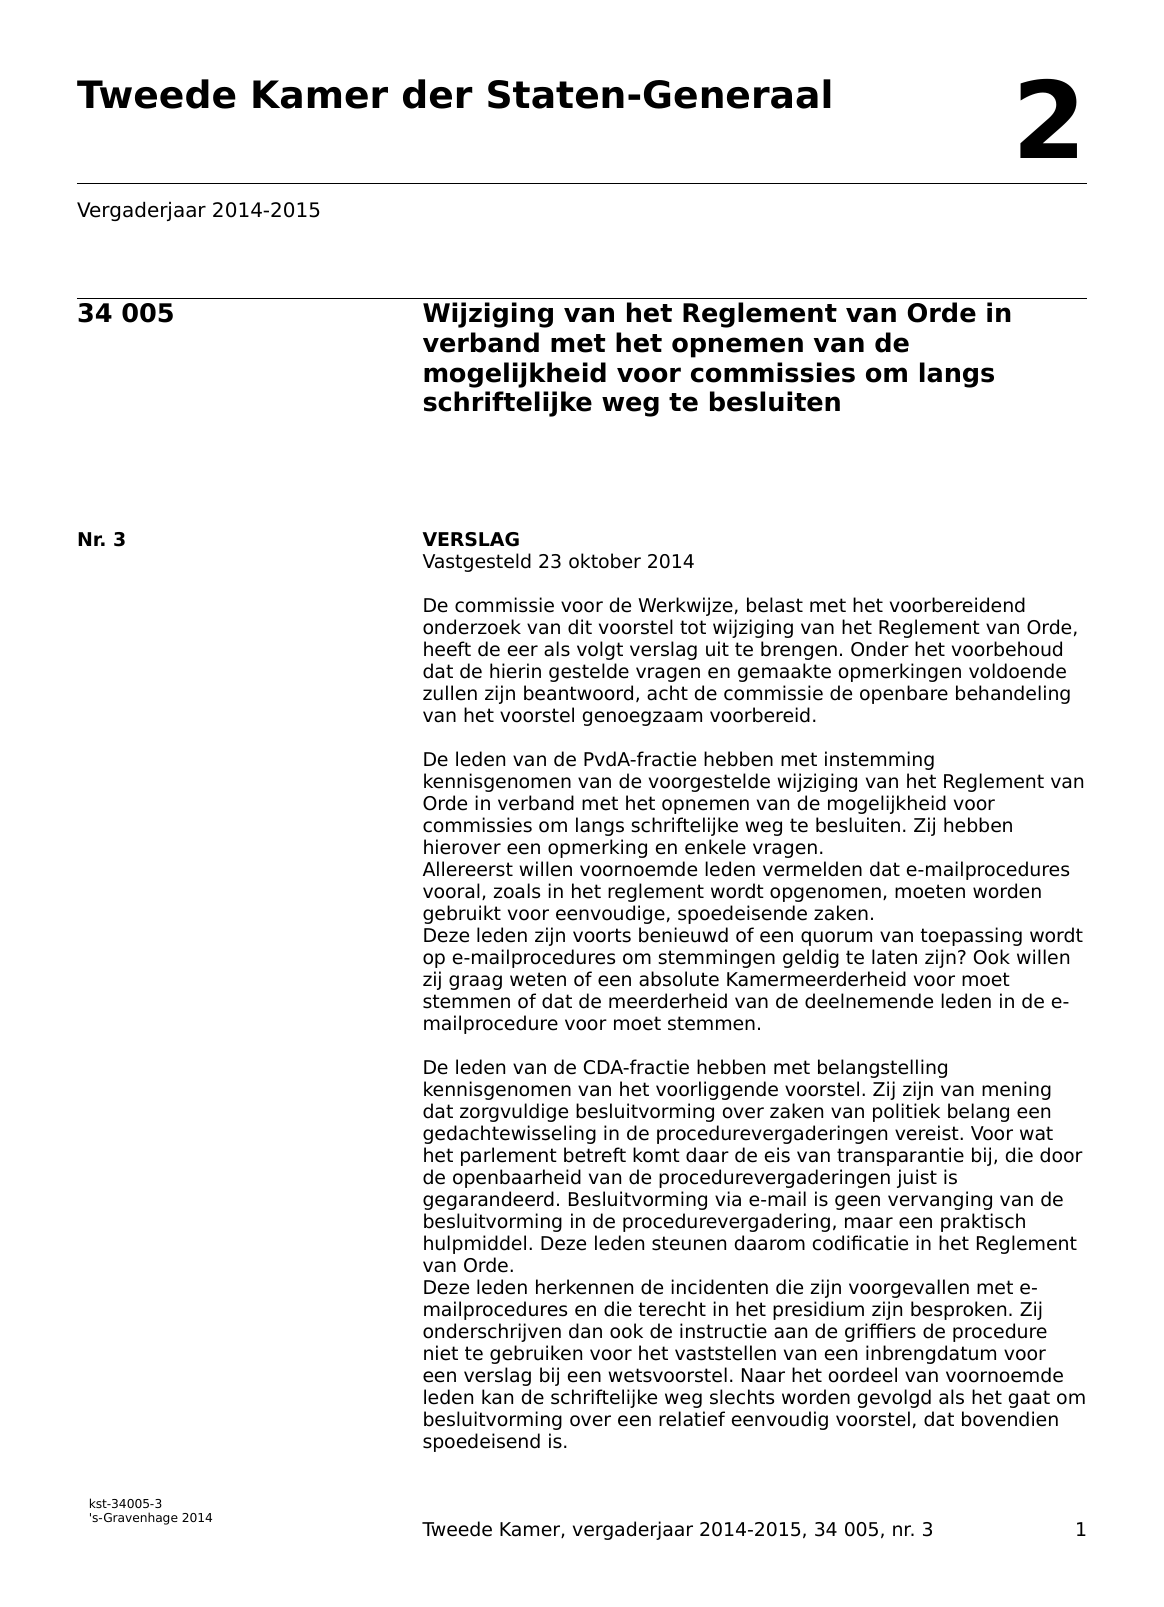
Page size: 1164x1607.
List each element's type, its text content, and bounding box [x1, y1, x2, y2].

text De commissie voor de Werkwijze, belast met het voorbereidend onderzoek van dit voorstel tot wijziging van het Reglement van Orde, heeft de eer als volgt verslag uit te brengen. Onder het voorbehoud dat de hierin gestelde vragen en gemaakte opmerkingen voldoende zullen zijn beantwoord, acht de commissie de openbare behandeling van het voorstel genoegzaam voorbereid. [422, 595, 1087, 727]
text De leden van de CDA-fractie hebben met belangstelling kennisgenomen van het voorliggende voorstel. Zij zijn van mening dat zorgvuldige besluitvorming over zaken van politiek belang een gedachtewisseling in de procedurevergaderingen vereist. Voor wat het parlement betreft komt daar de eis van transparantie bij, die door de openbaarheid van de procedurevergaderingen juist is gegarandeerd. Besluitvorming via e-mail is geen vervanging van de besluitvorming in de procedurevergadering, maar een praktisch hulpmiddel. Deze leden steunen daarom codificatie in het Reglement van Orde. [422, 1057, 1087, 1277]
subtitle 34 005 Wijziging van het Reglement van Orde in verband met het opnemen van de mogelijkheid voor commissies om langs schriftelijke weg te besluiten [77, 299, 1087, 418]
text Deze leden zijn voorts benieuwd of een quorum van toepassing wordt op e-mailprocedures om stemmingen geldig te laten zijn? Ook willen zij graag weten of een absolute Kamermeerderheid voor moet stemmen of dat de meerderheid van de deelnemende leden in de e-mailprocedure voor moet stemmen. [422, 925, 1087, 1035]
table_cell Vergaderjaar 2014-2015 [77, 184, 1087, 298]
text Deze leden herkennen de incidenten die zijn voorgevallen met e-mailprocedures en die terecht in het presidium zijn besproken. Zij onderschrijven dan ook de instructie aan de griffiers de procedure niet te gebruiken voor het vaststellen van een inbrengdatum voor een verslag bij een wetsvoorstel. Naar het oordeel van voornoemde leden kan de schriftelijke weg slechts worden gevolgd als het gaat om besluitvorming over een relatief eenvoudig voorstel, dat bovendien spoedeisend is. [422, 1277, 1087, 1452]
text De leden van de PvdA-fractie hebben met instemming kennisgenomen van de voorgestelde wijziging van het Reglement van Orde in verband met het opnemen van de mogelijkheid voor commissies om langs schriftelijke weg te besluiten. Zij hebben hierover een opmerking en enkele vragen. [422, 749, 1087, 859]
text kst-34005-3 [88, 1497, 323, 1511]
table_header 2 [886, 59, 1087, 183]
table_header Tweede Kamer der Staten-Generaal [77, 59, 886, 183]
subtitle Nr. 3 VERSLAG [77, 529, 1087, 551]
text 's-Gravenhage 2014 [88, 1511, 323, 1525]
text Vastgesteld 23 oktober 2014 [422, 551, 1087, 573]
text Allereerst willen voornoemde leden vermelden dat e-mailprocedures vooral, zoals in het reglement wordt opgenomen, moeten worden gebruikt voor eenvoudige, spoedeisende zaken. [422, 859, 1087, 925]
